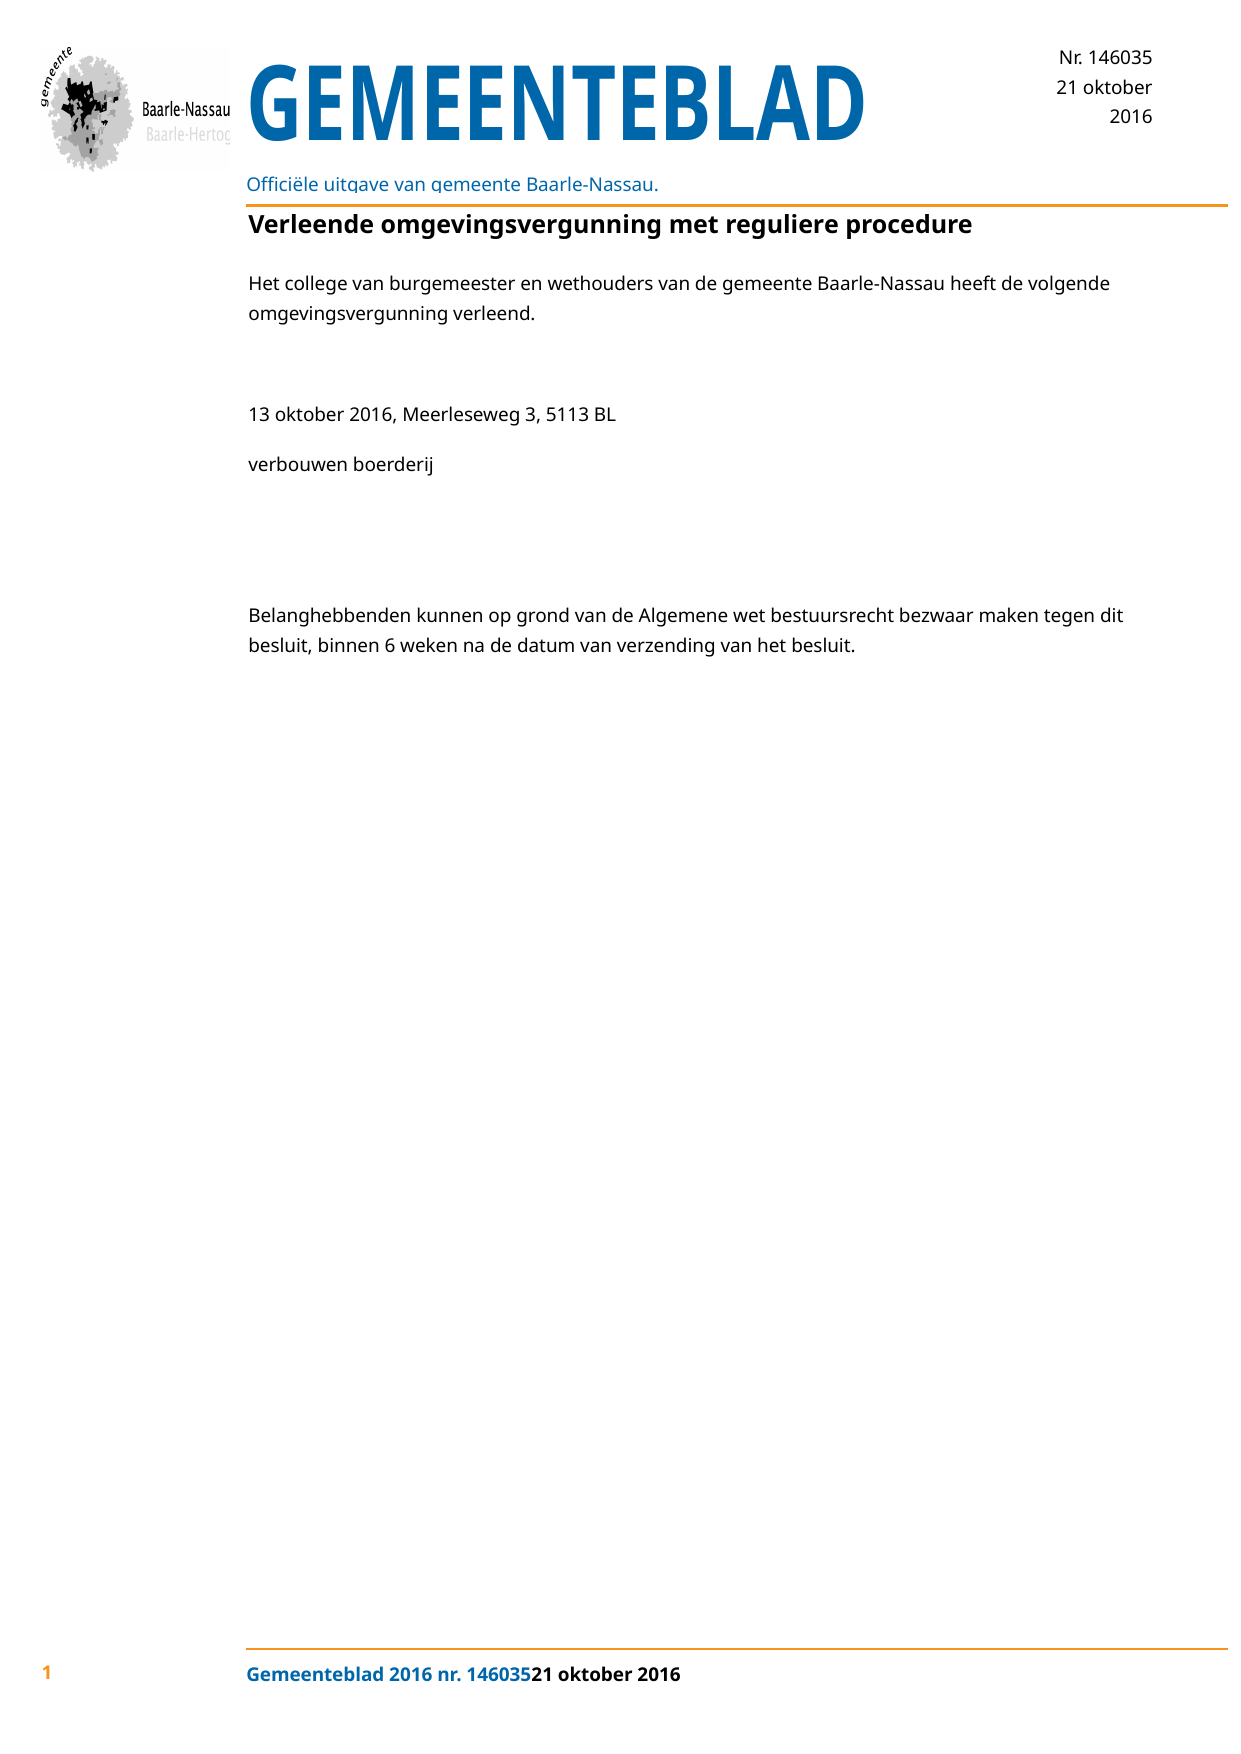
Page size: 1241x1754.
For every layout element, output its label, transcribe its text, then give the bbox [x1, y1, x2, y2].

text Verleende omgevingsvergunning met reguliere procedure [248, 207, 1152, 241]
text 13 oktober 2016, Meerleseweg 3, 5113 BL [248, 401, 1152, 426]
picture [41, 47, 231, 172]
text Het college van burgemeester en wethouders van de gemeente Baarle-Nassau heeft de volgende omgevingsvergunning verleend. [248, 270, 1152, 326]
text Belanghebbenden kunnen op grond van de Algemene wet bestuursrecht bezwaar maken tegen dit besluit, binnen 6 weken na de datum van verzending van het besluit. [248, 602, 1152, 658]
text verbouwen boerderij [248, 451, 1152, 477]
